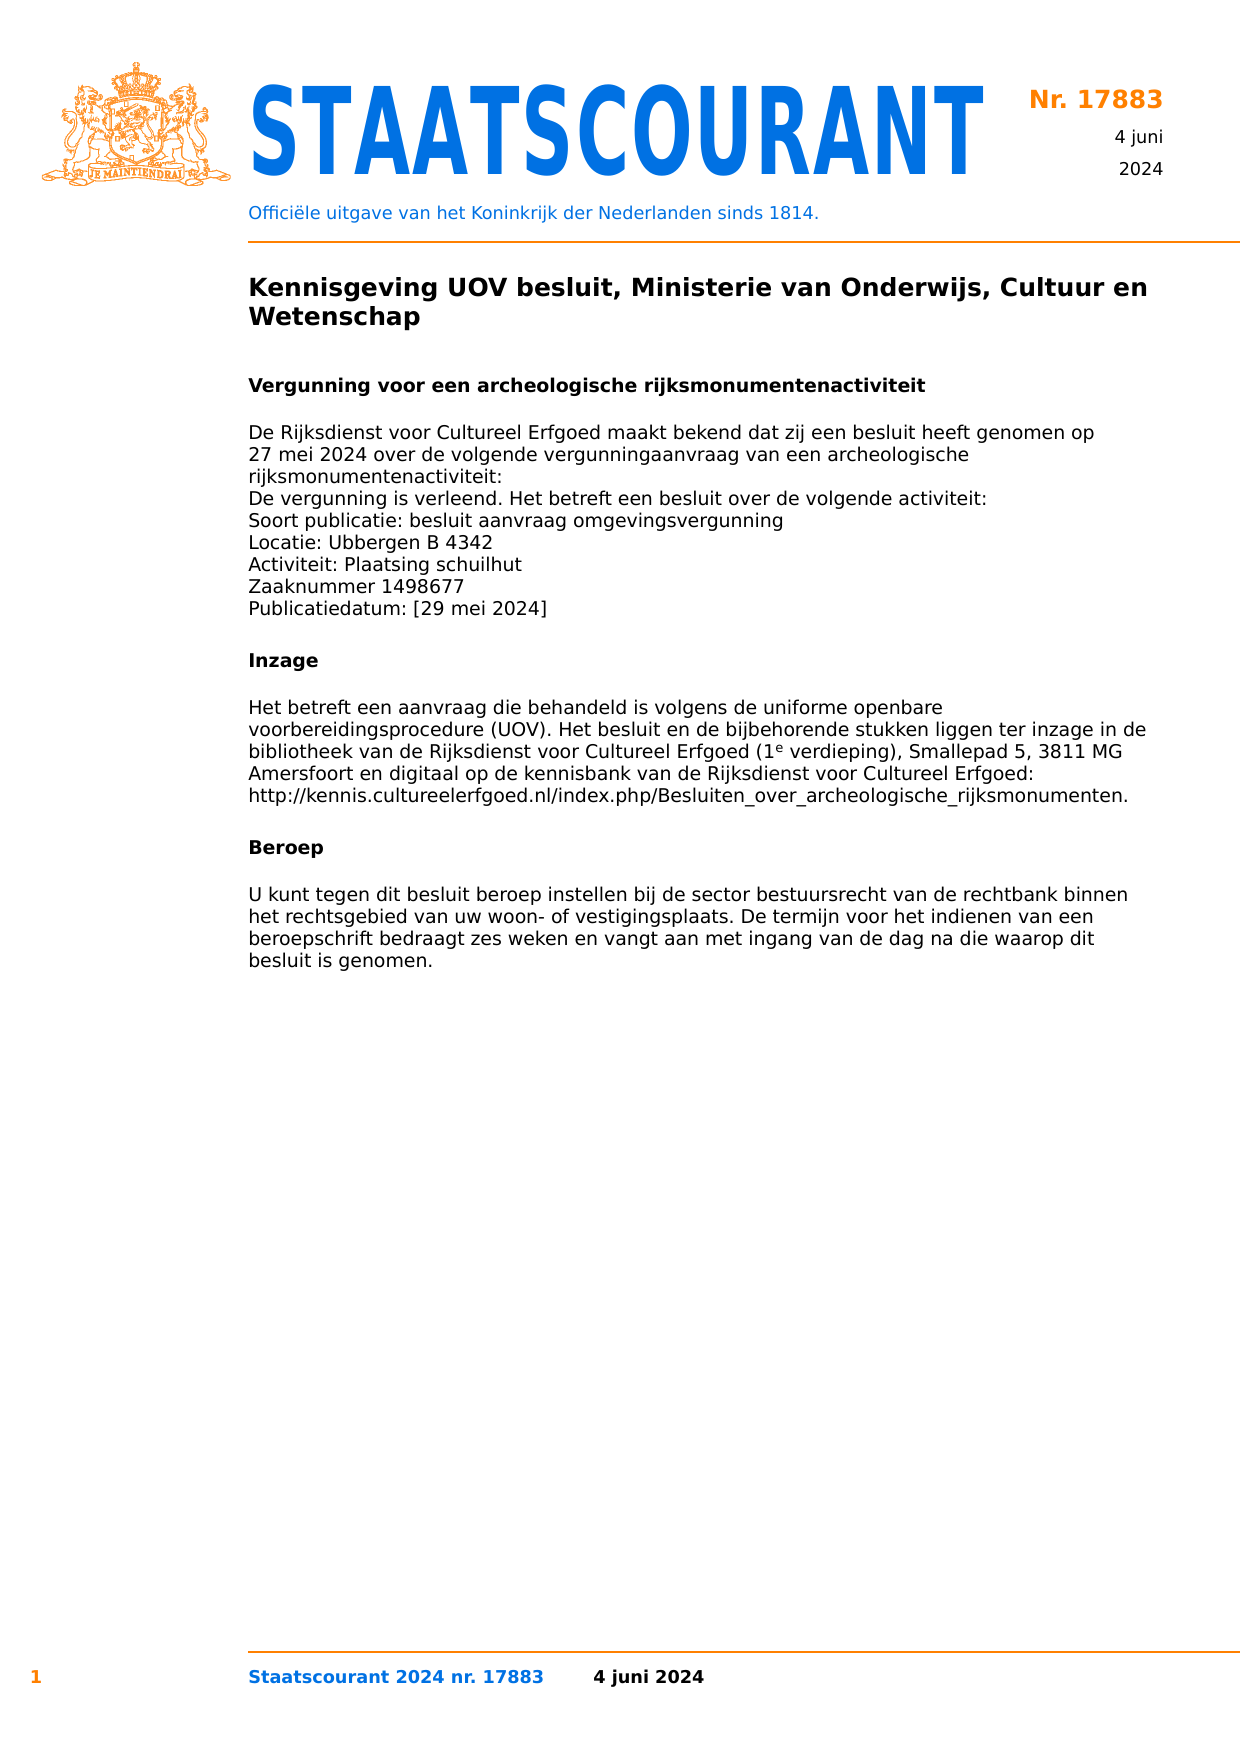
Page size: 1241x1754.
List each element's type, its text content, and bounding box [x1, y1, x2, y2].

table_header STAATSCOURANT [248, 62, 998, 203]
text Soort publicatie: besluit aanvraag omgevingsvergunning [248, 510, 1163, 532]
subtitle Kennisgeving UOV besluit, Ministerie van Onderwijs, Cultuur en Wetenschap [248, 273, 1163, 331]
text Publicatiedatum: [29 mei 2024] [248, 598, 1163, 620]
picture [41, 62, 231, 186]
table_header Nr. 17883 [998, 62, 1240, 121]
text De vergunning is verleend. Het betreft een besluit over de volgende activiteit: [248, 488, 1163, 510]
table_header [25, 62, 248, 241]
table_cell 4 juni [998, 121, 1240, 153]
text U kunt tegen dit besluit beroep instellen bij de sector bestuursrecht van de rechtbank binnen het rechtsgebied van uw woon- of vestigingsplaats. De termijn voor het indienen van een beroepschrift bedraagt zes weken en vangt aan met ingang van de dag na die waarop dit besluit is genomen. [248, 884, 1163, 972]
text Het betreft een aanvraag die behandeld is volgens de uniforme openbare voorbereidingsprocedure (UOV). Het besluit en de bijbehorende stukken liggen ter inzage in de bibliotheek van de Rijksdienst voor Cultureel Erfgoed (1e verdieping), Smallepad 5, 3811 MG Amersfoort en digitaal op de kennisbank van de Rijksdienst voor Cultureel Erfgoed: http://kennis.cultureelerfgoed.nl/index.php/Besluiten_over_archeologische_rijksmonumenten. [248, 697, 1163, 807]
subtitle Vergunning voor een archeologische rijksmonumentenactiviteit [248, 375, 1163, 397]
table_cell Officiële uitgave van het Koninkrijk der Nederlanden sinds 1814. [248, 203, 1240, 241]
text De Rijksdienst voor Cultureel Erfgoed maakt bekend dat zij een besluit heeft genomen op 27 mei 2024 over de volgende vergunningaanvraag van een archeologische rijksmonumentenactiviteit: [248, 422, 1163, 488]
subtitle Inzage [248, 650, 1163, 672]
subtitle Beroep [248, 837, 1163, 859]
text Locatie: Ubbergen B 4342 [248, 532, 1163, 554]
table_cell 2024 [998, 153, 1240, 203]
text Zaaknummer 1498677 [248, 576, 1163, 598]
text Activiteit: Plaatsing schuilhut [248, 554, 1163, 576]
